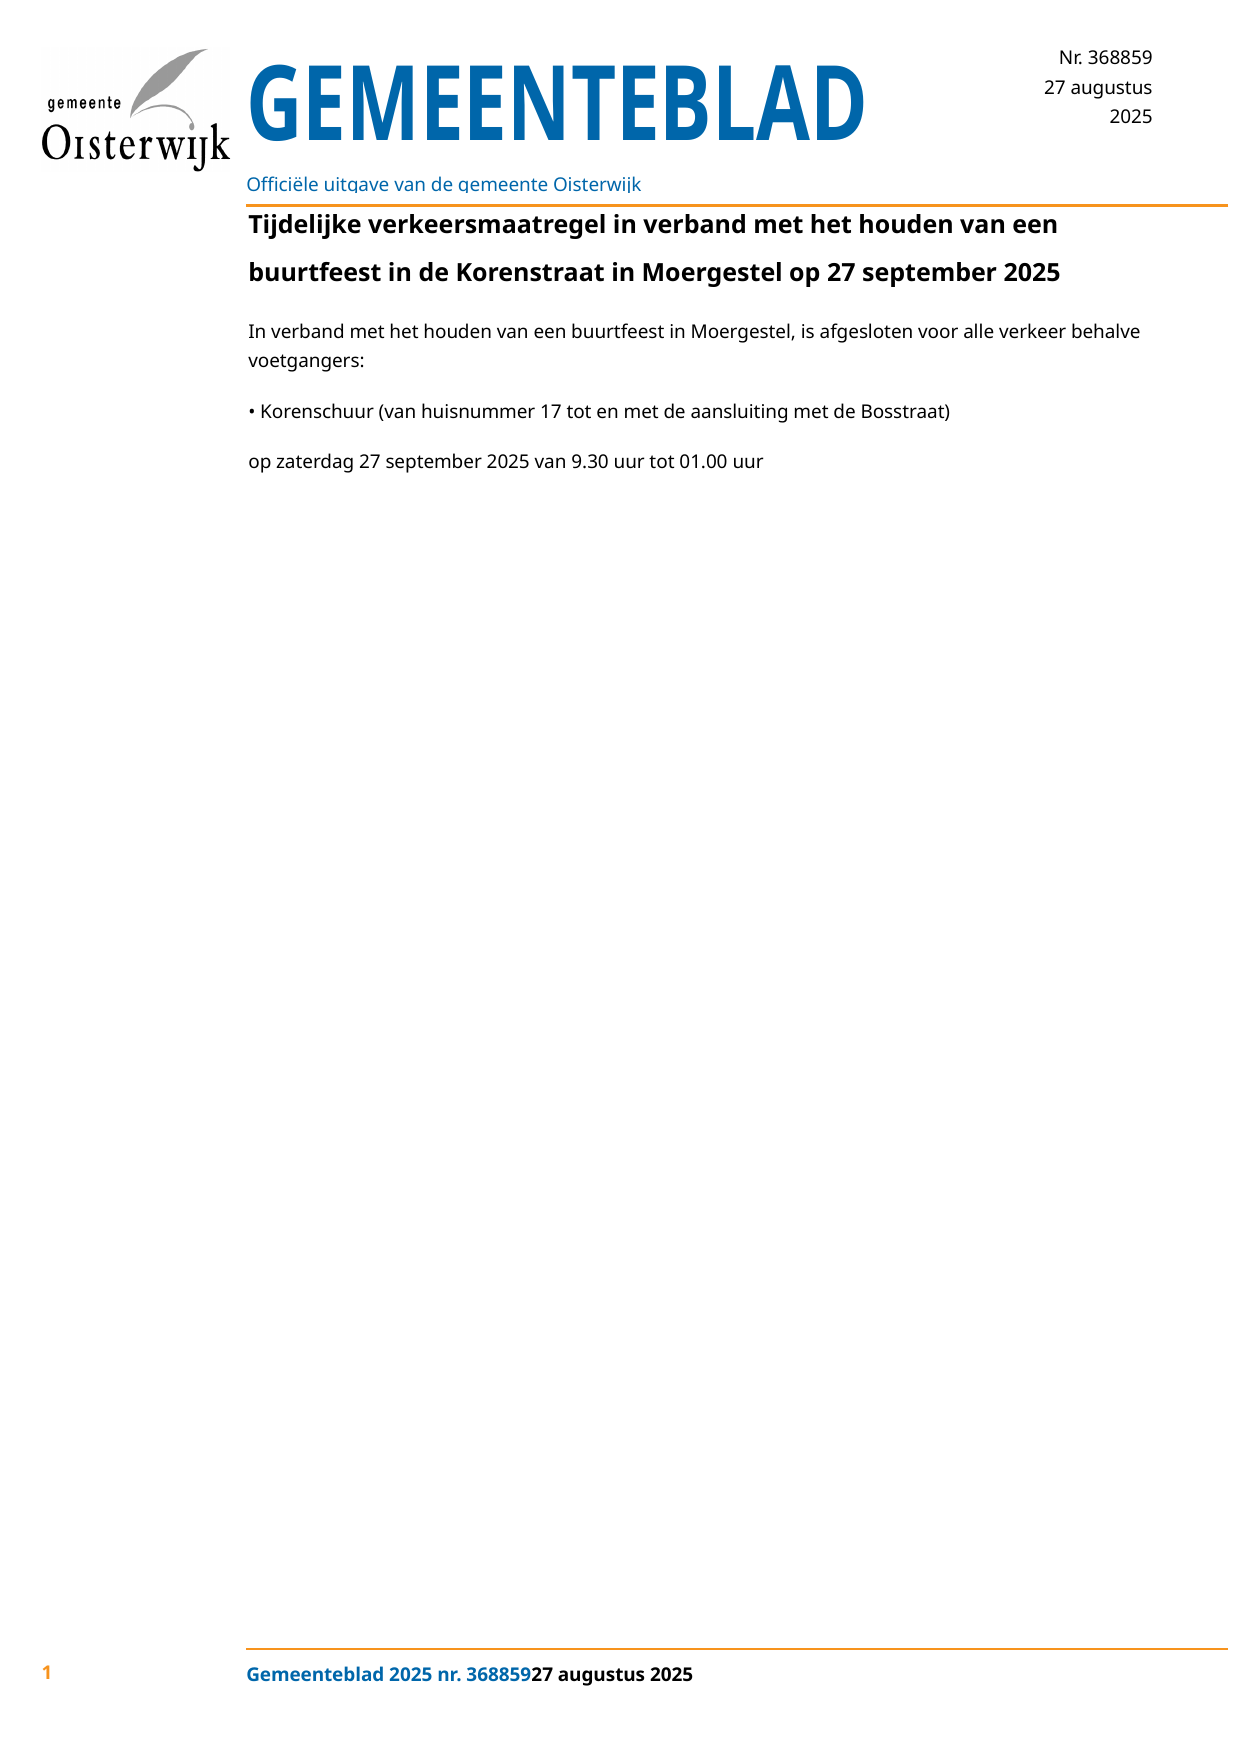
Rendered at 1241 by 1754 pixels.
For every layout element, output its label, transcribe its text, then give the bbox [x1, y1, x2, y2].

picture [41, 47, 231, 172]
text • Korenschuur (van huisnummer 17 tot en met de aansluiting met de Bosstraat) [248, 398, 1152, 424]
text Tijdelijke verkeersmaatregel in verband met het houden van een buurtfeest in de Korenstraat in Moergestel op 27 september 2025 [248, 207, 1152, 288]
text op zaterdag 27 september 2025 van 9.30 uur tot 01.00 uur [248, 448, 1152, 474]
text In verband met het houden van een buurtfeest in Moergestel, is afgesloten voor alle verkeer behalve voetgangers: [248, 318, 1152, 373]
